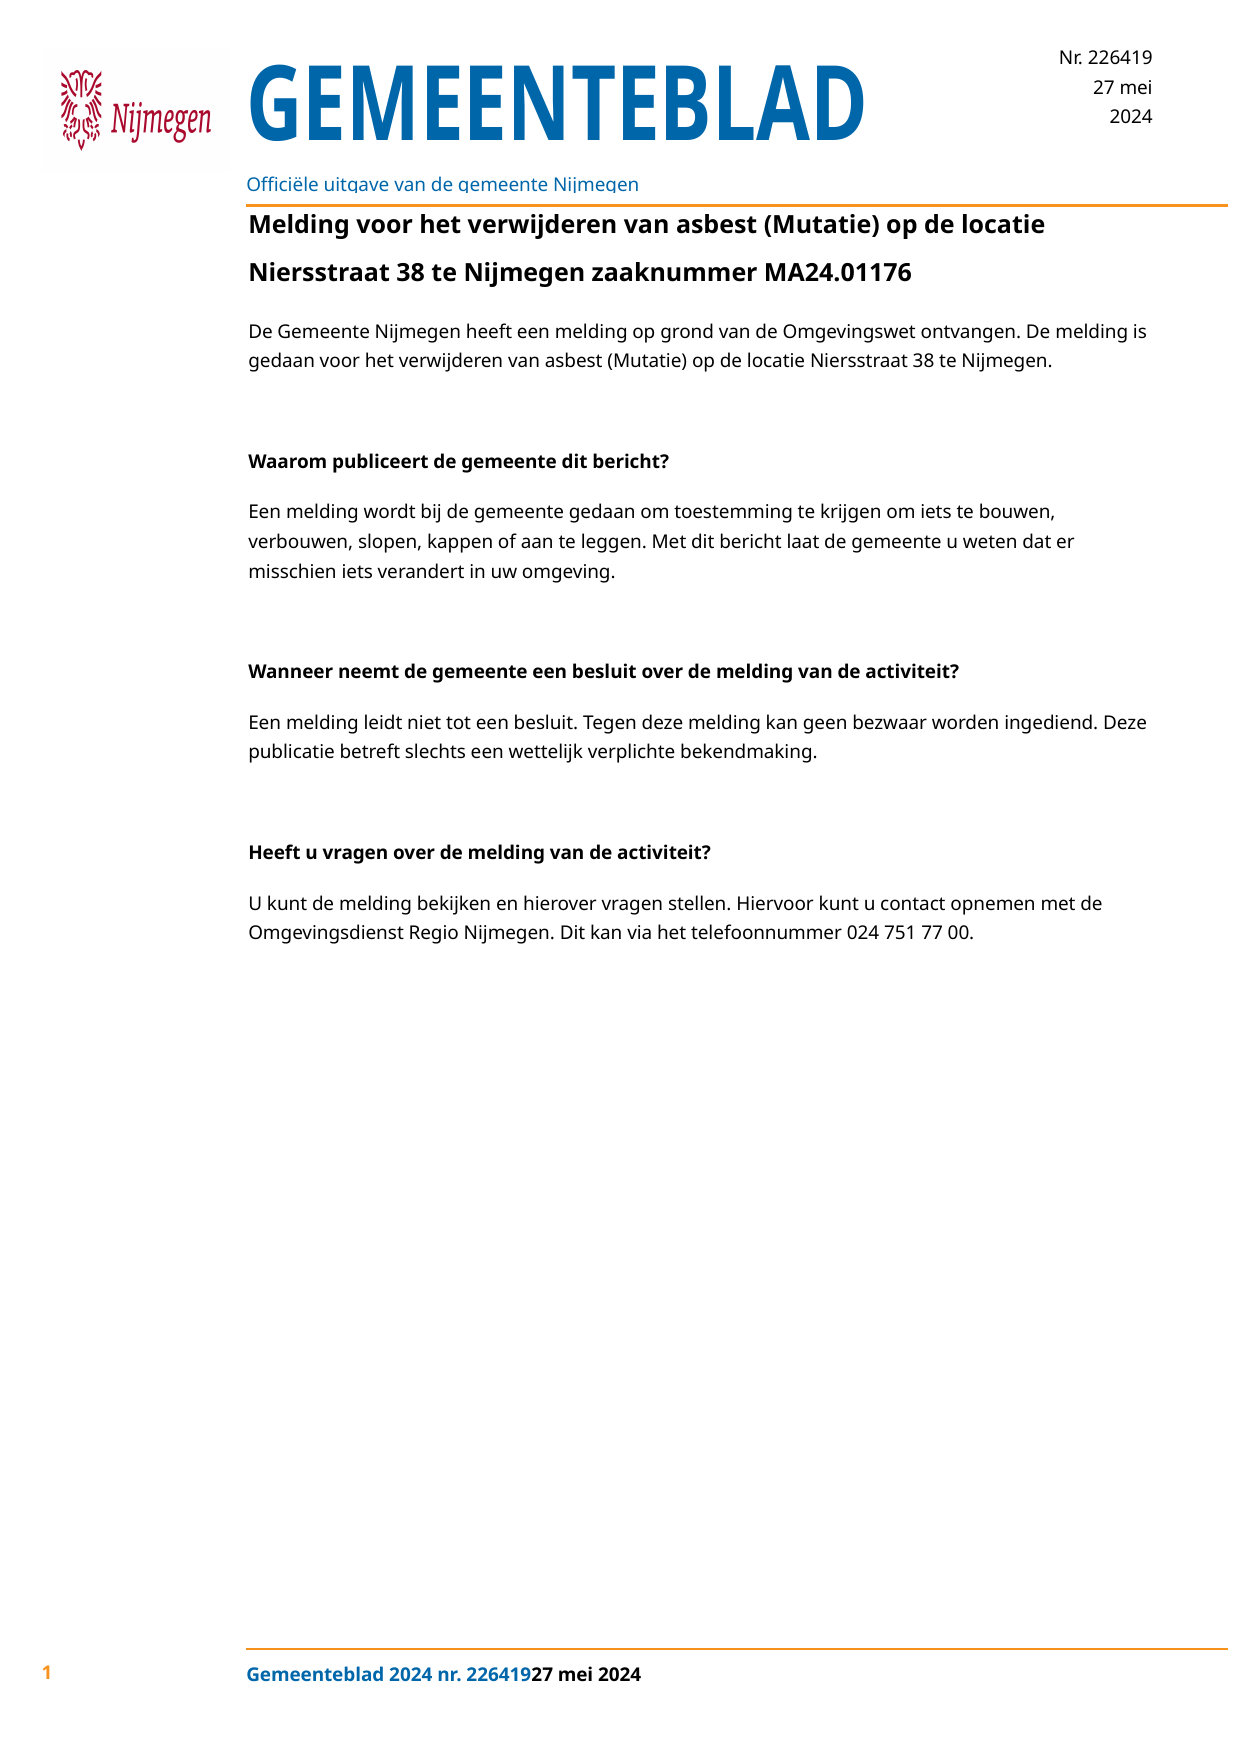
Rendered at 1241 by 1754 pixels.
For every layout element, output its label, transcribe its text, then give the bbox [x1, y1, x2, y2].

text Een melding wordt bij de gemeente gedaan om toestemming te krijgen om iets te bouwen, verbouwen, slopen, kappen of aan te leggen. Met dit bericht laat de gemeente u weten dat er misschien iets verandert in uw omgeving. [248, 499, 1152, 584]
text De Gemeente Nijmegen heeft een melding op grond van de Omgevingswet ontvangen. De melding is gedaan voor het verwijderen van asbest (Mutatie) op de locatie Niersstraat 38 te Nijmegen. [248, 318, 1152, 373]
text Waarom publiceert de gemeente dit bericht? [248, 448, 1152, 474]
text Heeft u vragen over de melding van de activiteit? [248, 839, 1152, 865]
text Wanneer neemt de gemeente een besluit over de melding van de activiteit? [248, 659, 1152, 684]
text Een melding leidt niet tot een besluit. Tegen deze melding kan geen bezwaar worden ingediend. Deze publicatie betreft slechts een wettelijk verplichte bekendmaking. [248, 709, 1152, 764]
text U kunt de melding bekijken en hierover vragen stellen. Hiervoor kunt u contact opnemen met de Omgevingsdienst Regio Nijmegen. Dit kan via het telefoonnummer 024 751 77 00. [248, 890, 1152, 945]
picture [41, 47, 231, 172]
text Melding voor het verwijderen van asbest (Mutatie) op de locatie Niersstraat 38 te Nijmegen zaaknummer MA24.01176 [248, 207, 1152, 288]
